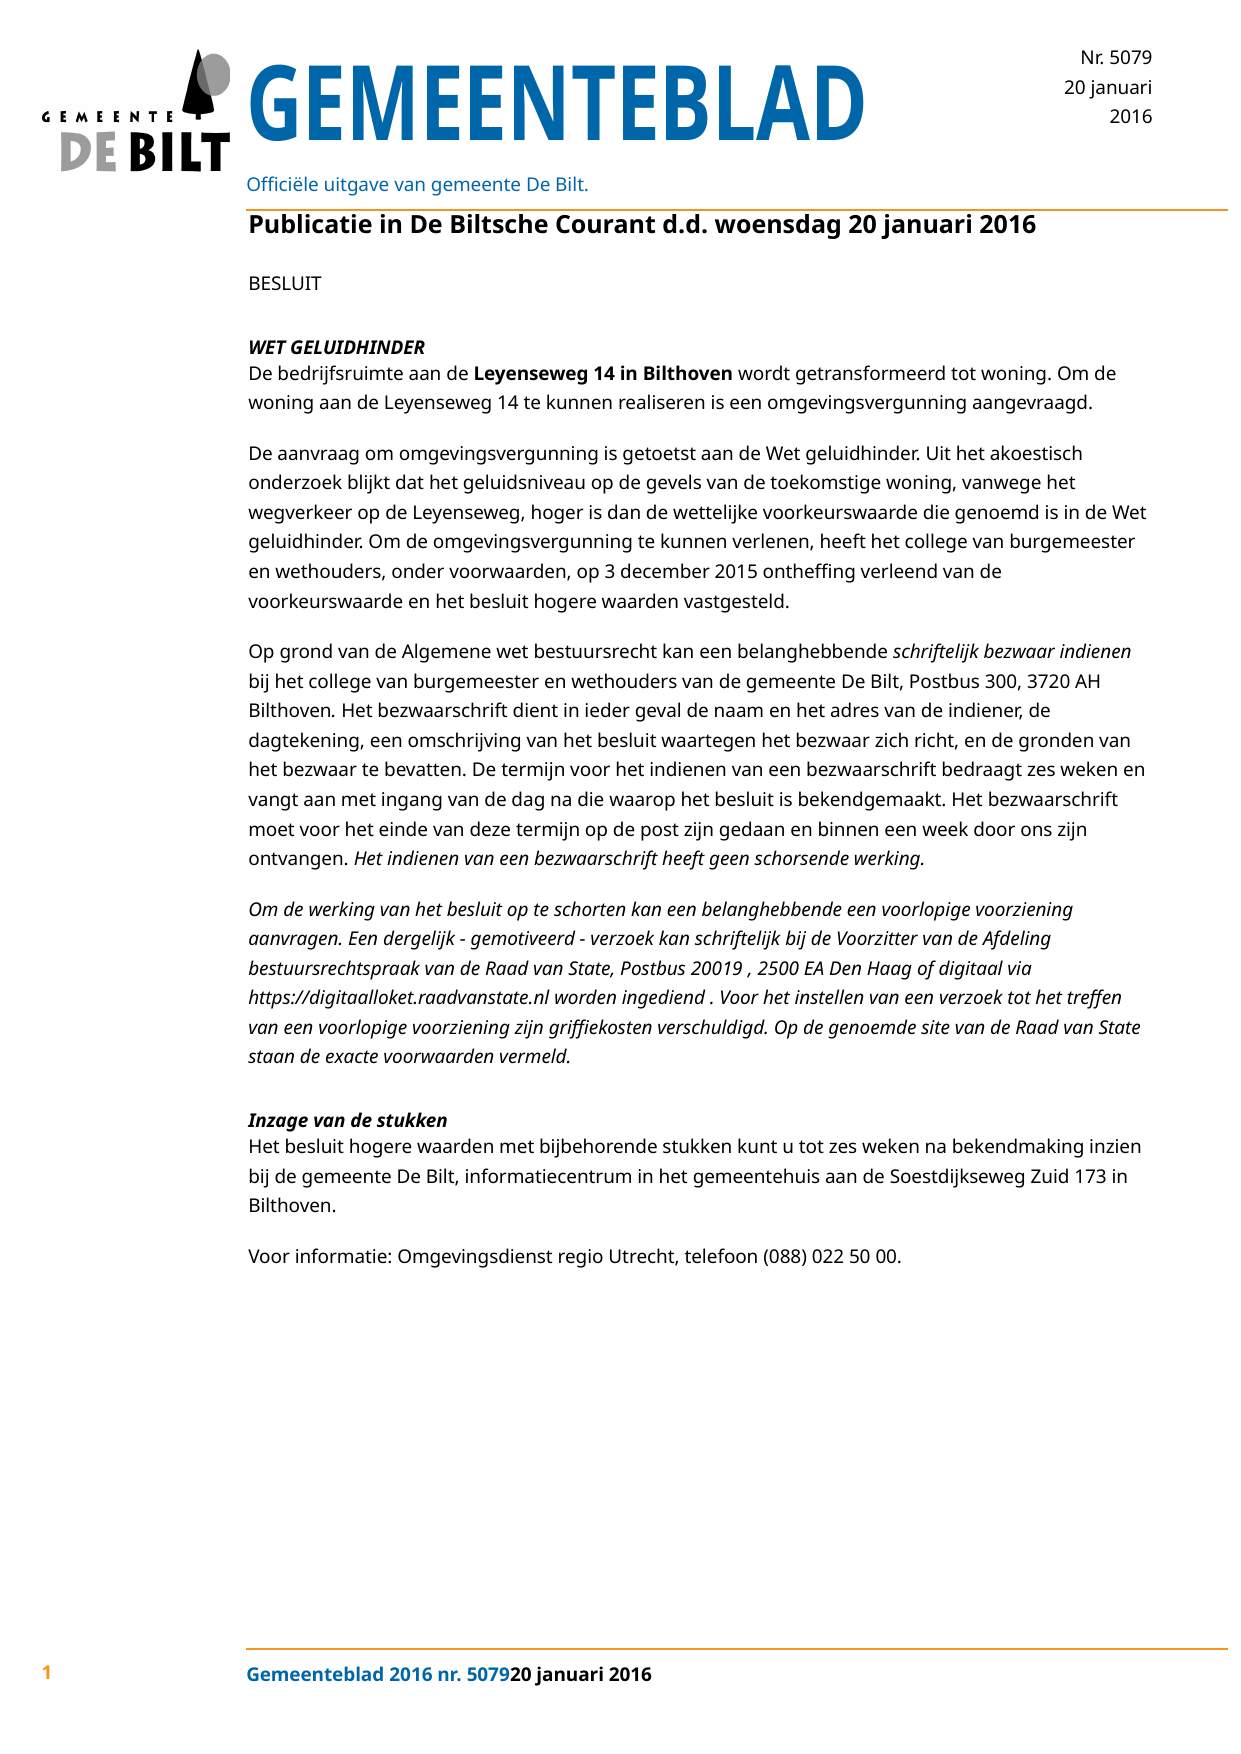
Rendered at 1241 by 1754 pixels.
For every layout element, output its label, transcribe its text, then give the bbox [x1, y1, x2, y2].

text De bedrijfsruimte aan de Leyenseweg 14 in Bilthoven wordt getransformeerd tot woning. Om de woning aan de Leyenseweg 14 te kunnen realiseren is een omgevingsvergunning aangevraagd. [248, 360, 1152, 415]
text Het besluit hogere waarden met bijbehorende stukken kunt u tot zes weken na bekendmaking inzien bij de gemeente De Bilt, informatiecentrum in het gemeentehuis aan de Soestdijkseweg Zuid 173 in Bilthoven. [248, 1133, 1152, 1218]
text BESLUIT [248, 270, 1152, 296]
text Inzage van de stukken [248, 1108, 1152, 1133]
text WET GELUIDHINDER [248, 334, 1152, 360]
text Voor informatie: Omgevingsdienst regio Utrecht, telefoon (088) 022 50 00. [248, 1243, 1152, 1269]
text Om de werking van het besluit op te schorten kan een belanghebbende een voorlopige voorziening aanvragen. Een dergelijk - gemotiveerd - verzoek kan schriftelijk bij de Voorzitter van de Afdeling bestuursrechtspraak van de Raad van State, Postbus 20019 , 2500 EA Den Haag of digitaal via https://digitaalloket.raadvanstate.nl worden ingediend . Voor het instellen van een verzoek tot het treffen van een voorlopige voorziening zijn griffiekosten verschuldigd. Op de genoemde site van de Raad van State staan de exacte voorwaarden vermeld. [248, 896, 1152, 1069]
picture [41, 47, 231, 172]
text Op grond van de Algemene wet bestuursrecht kan een belanghebbende schriftelijk bezwaar indienen bij het college van burgemeester en wethouders van de gemeente De Bilt, Postbus 300, 3720 AH Bilthoven. Het bezwaarschrift dient in ieder geval de naam en het adres van de indiener, de dagtekening, een omschrijving van het besluit waartegen het bezwaar zich richt, en de gronden van het bezwaar te bevatten. De termijn voor het indienen van een bezwaarschrift bedraagt zes weken en vangt aan met ingang van de dag na die waarop het besluit is bekendgemaakt. Het bezwaarschrift moet voor het einde van deze termijn op de post zijn gedaan en binnen een week door ons zijn ontvangen. Het indienen van een bezwaarschrift heeft geen schorsende werking. [248, 638, 1152, 871]
text De aanvraag om omgevingsvergunning is getoetst aan de Wet geluidhinder. Uit het akoestisch onderzoek blijkt dat het geluidsniveau op de gevels van de toekomstige woning, vanwege het wegverkeer op de Leyenseweg, hoger is dan de wettelijke voorkeurswaarde die genoemd is in de Wet geluidhinder. Om de omgevingsvergunning te kunnen verlenen, heeft het college van burgemeester en wethouders, onder voorwaarden, op 3 december 2015 ontheffing verleend van de voorkeurswaarde en het besluit hogere waarden vastgesteld. [248, 440, 1152, 614]
text Publicatie in De Biltsche Courant d.d. woensdag 20 januari 2016 [248, 211, 1152, 241]
